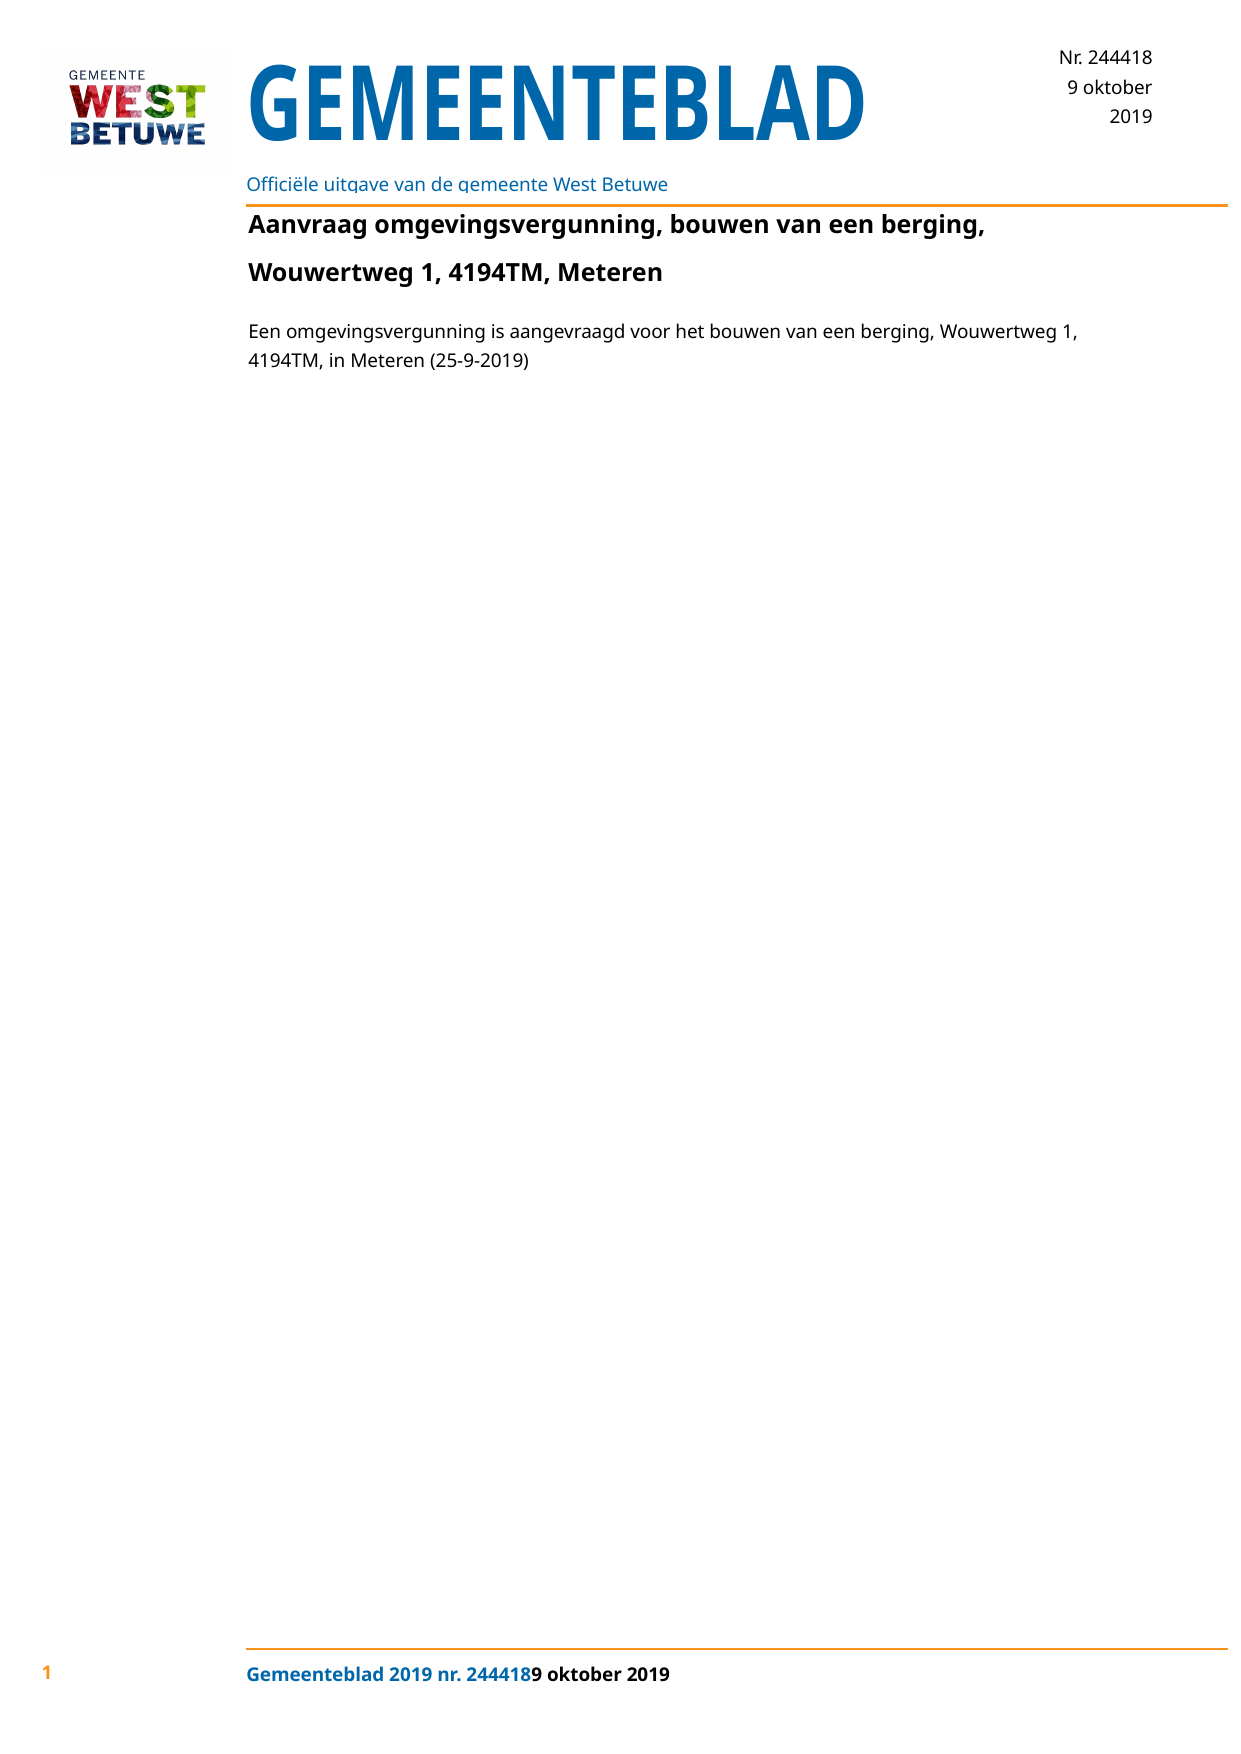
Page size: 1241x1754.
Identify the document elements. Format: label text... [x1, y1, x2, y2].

text Aanvraag omgevingsvergunning, bouwen van een berging, Wouwertweg 1, 4194TM, Meteren [248, 207, 1152, 288]
text Een omgevingsvergunning is aangevraagd voor het bouwen van een berging, Wouwertweg 1, 4194TM, in Meteren (25-9-2019) [248, 318, 1152, 373]
picture [41, 47, 231, 172]
